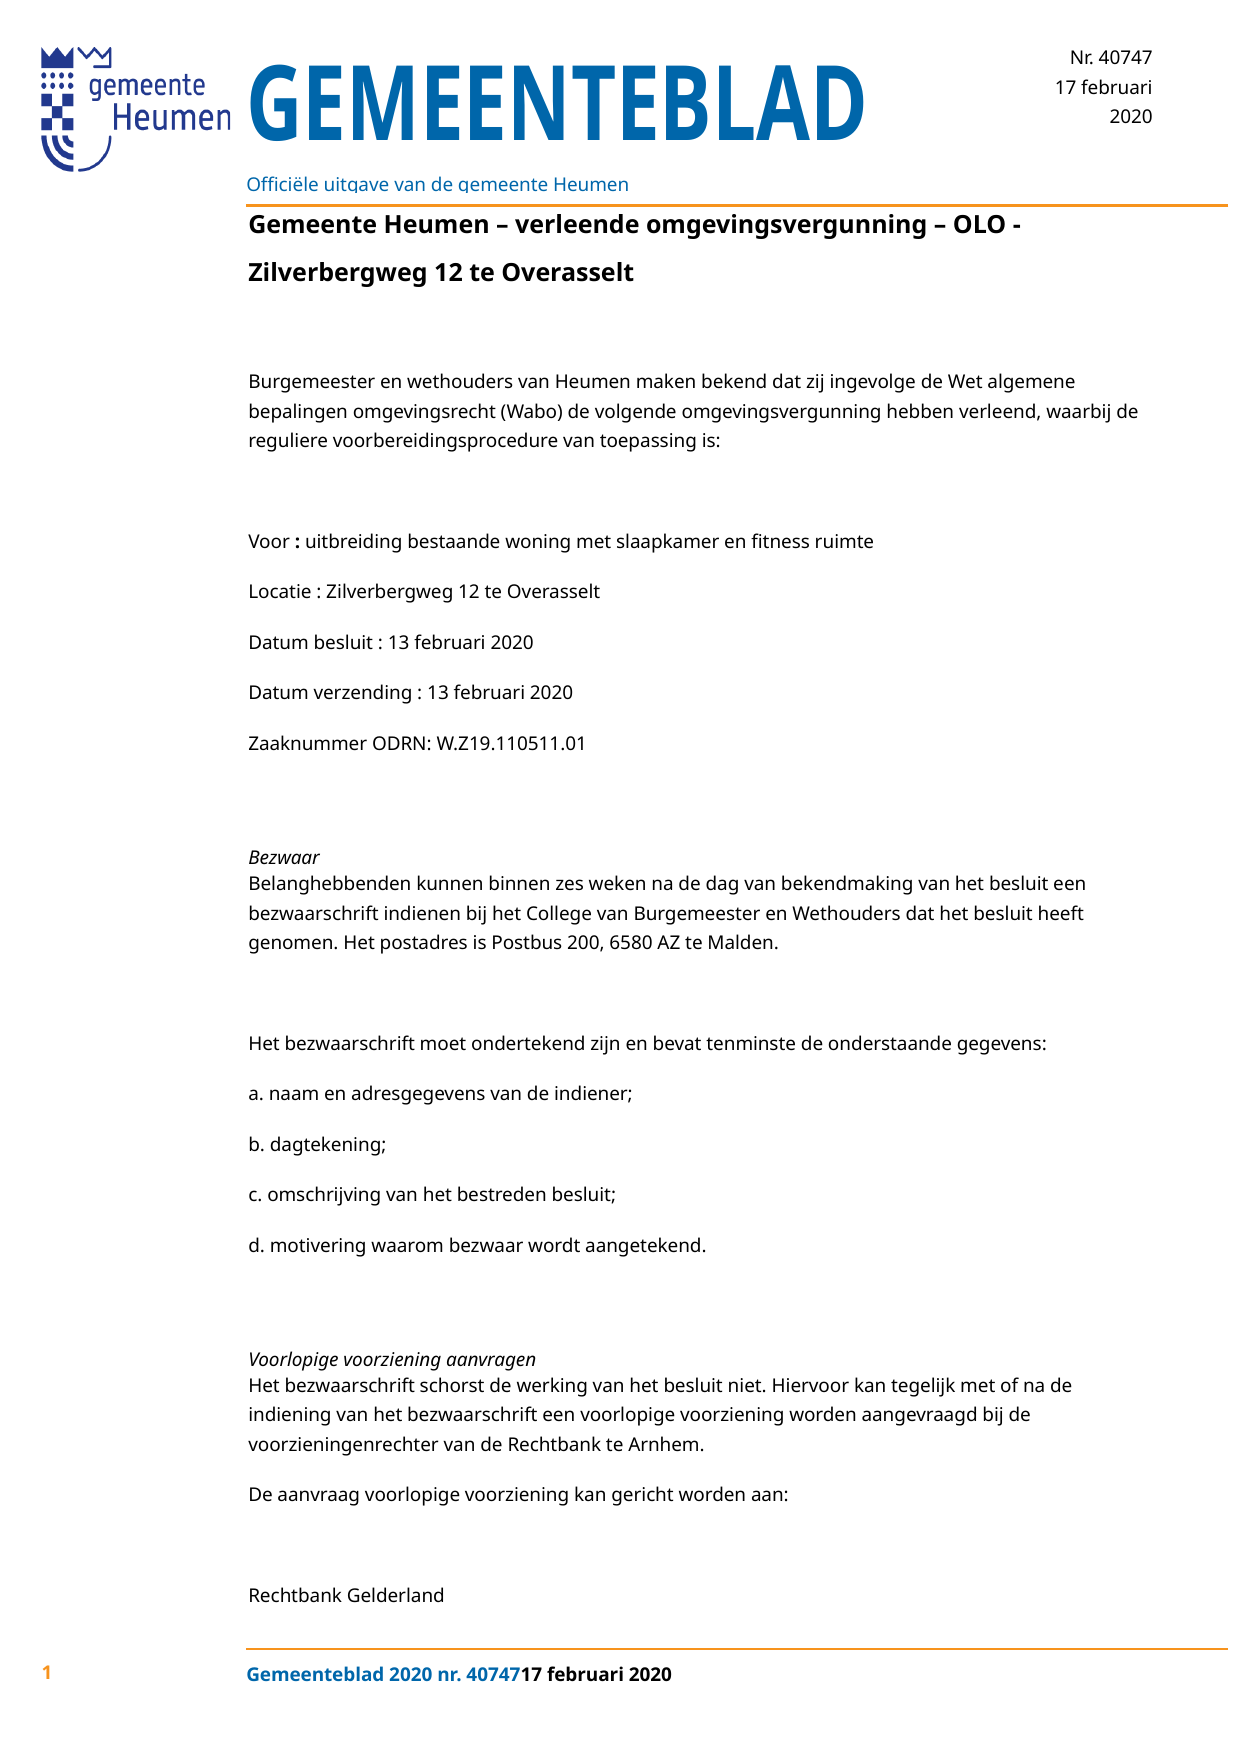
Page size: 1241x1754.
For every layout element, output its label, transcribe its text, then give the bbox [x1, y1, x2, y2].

text Burgemeester en wethouders van Heumen maken bekend dat zij ingevolge de Wet algemene bepalingen omgevingsrecht (Wabo) de volgende omgevingsvergunning hebben verleend, waarbij de reguliere voorbereidingsprocedure van toepassing is: [248, 368, 1152, 453]
text Rechtbank Gelderland [248, 1582, 1152, 1608]
text Belanghebbenden kunnen binnen zes weken na de dag van bekendmaking van het besluit een bezwaarschrift indienen bij het College van Burgemeester en Wethouders dat het besluit heeft genomen. Het postadres is Postbus 200, 6580 AZ te Malden. [248, 870, 1152, 955]
text Locatie : Zilverbergweg 12 te Overasselt [248, 579, 1152, 604]
text Voorlopige voorziening aanvragen [248, 1346, 1152, 1372]
picture [41, 47, 231, 172]
text d. motivering waarom bezwaar wordt aangetekend. [248, 1232, 1152, 1257]
text c. omschrijving van het bestreden besluit; [248, 1181, 1152, 1207]
text Datum besluit : 13 februari 2020 [248, 629, 1152, 655]
text a. naam en adresgegevens van de indiener; [248, 1081, 1152, 1106]
text b. dagtekening; [248, 1131, 1152, 1157]
text De aanvraag voorlopige voorziening kan gericht worden aan: [248, 1481, 1152, 1507]
text Het bezwaarschrift moet ondertekend zijn en bevat tenminste de onderstaande gegevens: [248, 1030, 1152, 1056]
text Het bezwaarschrift schorst de werking van het besluit niet. Hiervoor kan tegelijk met of na de indiening van het bezwaarschrift een voorlopige voorziening worden aangevraagd bij de voorzieningenrechter van de Rechtbank te Arnhem. [248, 1372, 1152, 1457]
text Gemeente Heumen – verleende omgevingsvergunning – OLO - Zilverbergweg 12 te Overasselt [248, 207, 1152, 288]
text Voor : uitbreiding bestaande woning met slaapkamer en fitness ruimte [248, 528, 1152, 554]
text Zaaknummer ODRN: W.Z19.110511.01 [248, 730, 1152, 756]
text Bezwaar [248, 844, 1152, 870]
text Datum verzending : 13 februari 2020 [248, 679, 1152, 705]
